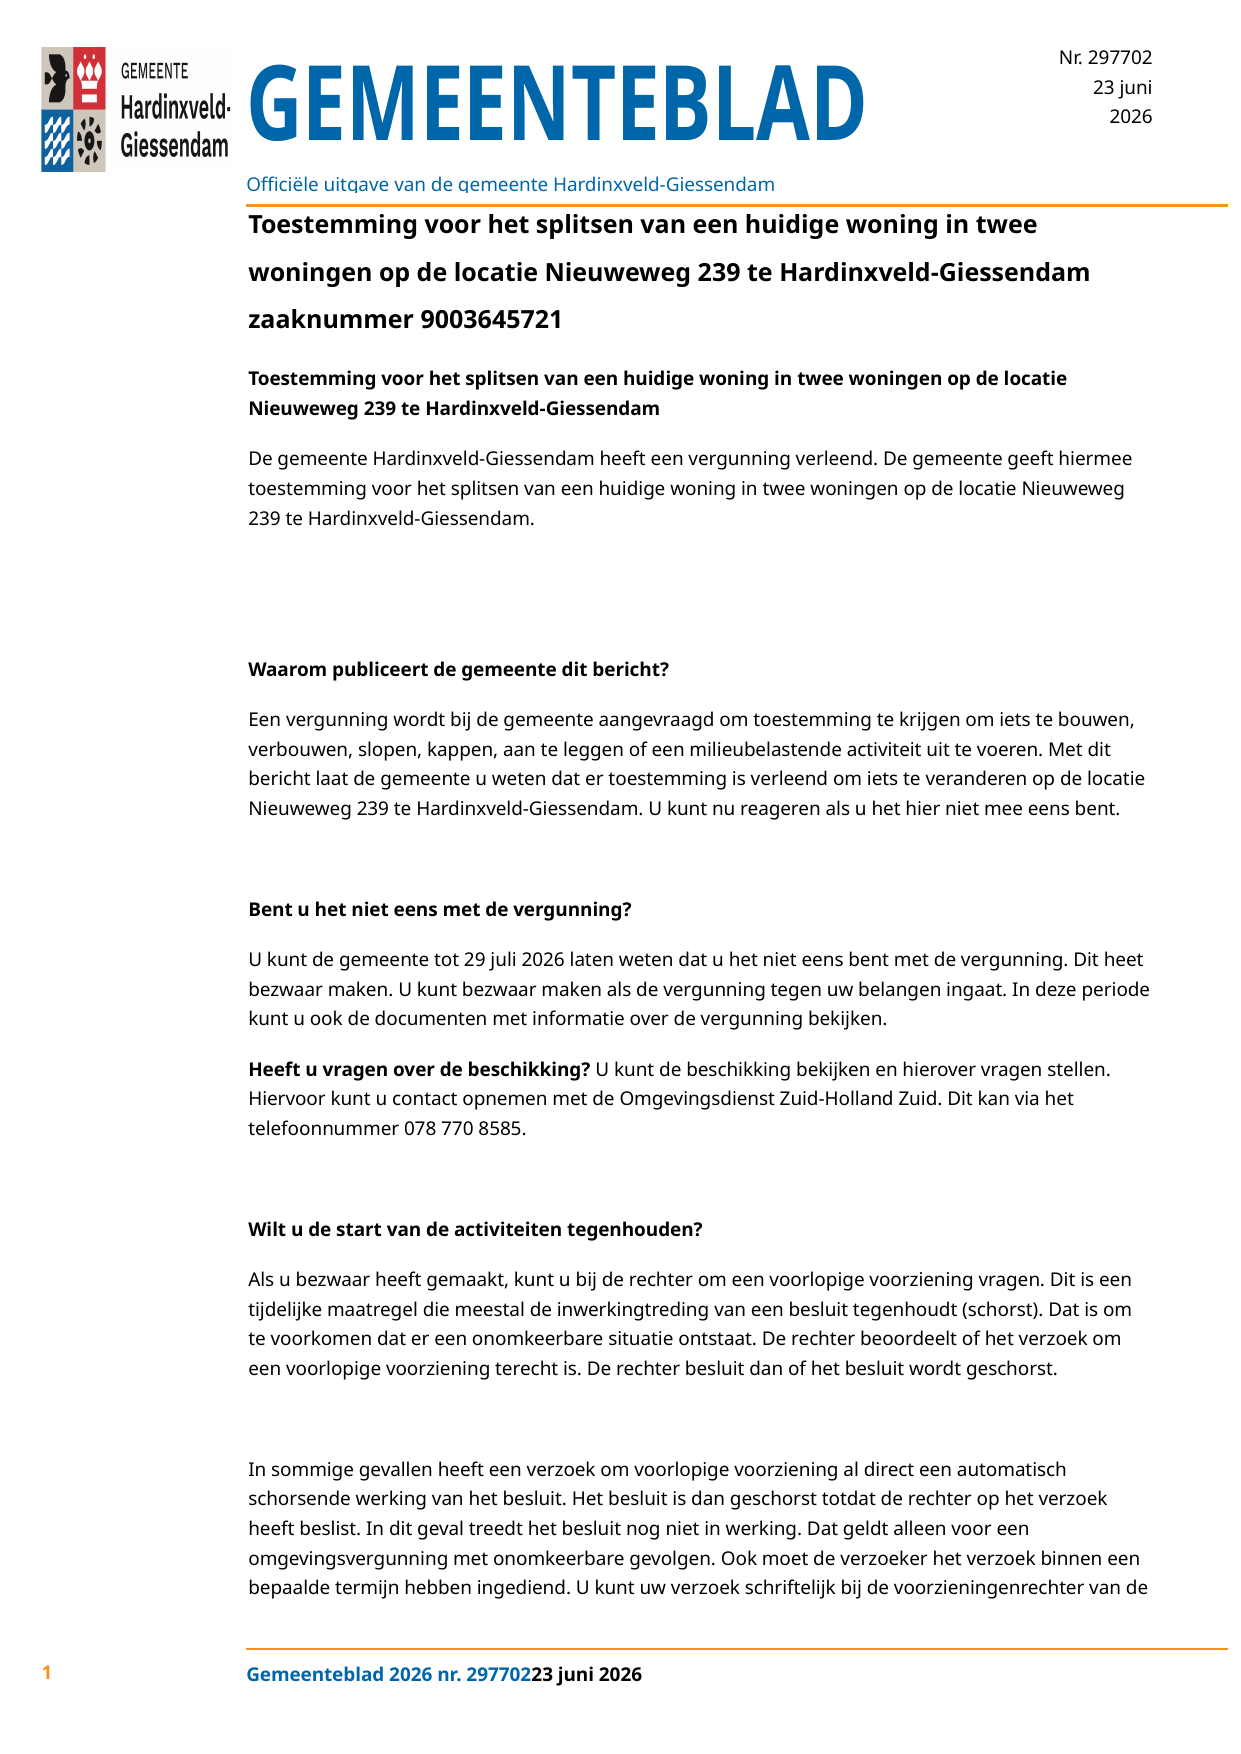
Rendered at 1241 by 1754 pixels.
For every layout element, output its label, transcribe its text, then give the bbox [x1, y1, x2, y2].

text Waarom publiceert de gemeente dit bericht? [248, 656, 1152, 682]
text De gemeente Hardinxveld-Giessendam heeft een vergunning verleend. De gemeente geeft hiermee toestemming voor het splitsen van een huidige woning in twee woningen op de locatie Nieuweweg 239 te Hardinxveld-Giessendam. [248, 446, 1152, 530]
text Toestemming voor het splitsen van een huidige woning in twee woningen op de locatie Nieuweweg 239 te Hardinxveld-Giessendam zaaknummer 9003645721 [248, 207, 1152, 336]
text Toestemming voor het splitsen van een huidige woning in twee woningen op de locatie Nieuweweg 239 te Hardinxveld-Giessendam [248, 366, 1152, 421]
text U kunt de gemeente tot 29 juli 2026 laten weten dat u het niet eens bent met de vergunning. Dit heet bezwaar maken. U kunt bezwaar maken als de vergunning tegen uw belangen ingaat. In deze periode kunt u ook de documenten met informatie over de vergunning bekijken. [248, 946, 1152, 1031]
text Een vergunning wordt bij de gemeente aangevraagd om toestemming te krijgen om iets te bouwen, verbouwen, slopen, kappen, aan te leggen of een milieubelastende activiteit uit te voeren. Met dit bericht laat de gemeente u weten dat er toestemming is verleend om iets te veranderen op de locatie Nieuweweg 239 te Hardinxveld-Giessendam. U kunt nu reageren als u het hier niet mee eens bent. [248, 706, 1152, 821]
text In sommige gevallen heeft een verzoek om voorlopige voorziening al direct een automatisch schorsende werking van het besluit. Het besluit is dan geschorst totdat de rechter op het verzoek heeft beslist. In dit geval treedt het besluit nog niet in werking. Dat geldt alleen voor een omgevingsvergunning met onomkeerbare gevolgen. Ook moet de verzoeker het verzoek binnen een bepaalde termijn hebben ingediend. U kunt uw verzoek schriftelijk bij de voorzieningenrechter van de [248, 1456, 1152, 1600]
text Als u bezwaar heeft gemaakt, kunt u bij de rechter om een voorlopige voorziening vragen. Dit is een tijdelijke maatregel die meestal de inwerkingtreding van een besluit tegenhoudt (schorst). Dat is om te voorkomen dat er een onomkeerbare situatie ontstaat. De rechter beoordeelt of het verzoek om een voorlopige voorziening terecht is. De rechter besluit dan of het besluit wordt geschorst. [248, 1266, 1152, 1381]
text Heeft u vragen over de beschikking? U kunt de beschikking bekijken en hierover vragen stellen. Hiervoor kunt u contact opnemen met de Omgevingsdienst Zuid-Holland Zuid. Dit kan via het telefoonnummer 078 770 8585. [248, 1056, 1152, 1141]
picture [41, 47, 231, 172]
text Wilt u de start van de activiteiten tegenhouden? [248, 1216, 1152, 1242]
text Bent u het niet eens met de vergunning? [248, 896, 1152, 922]
